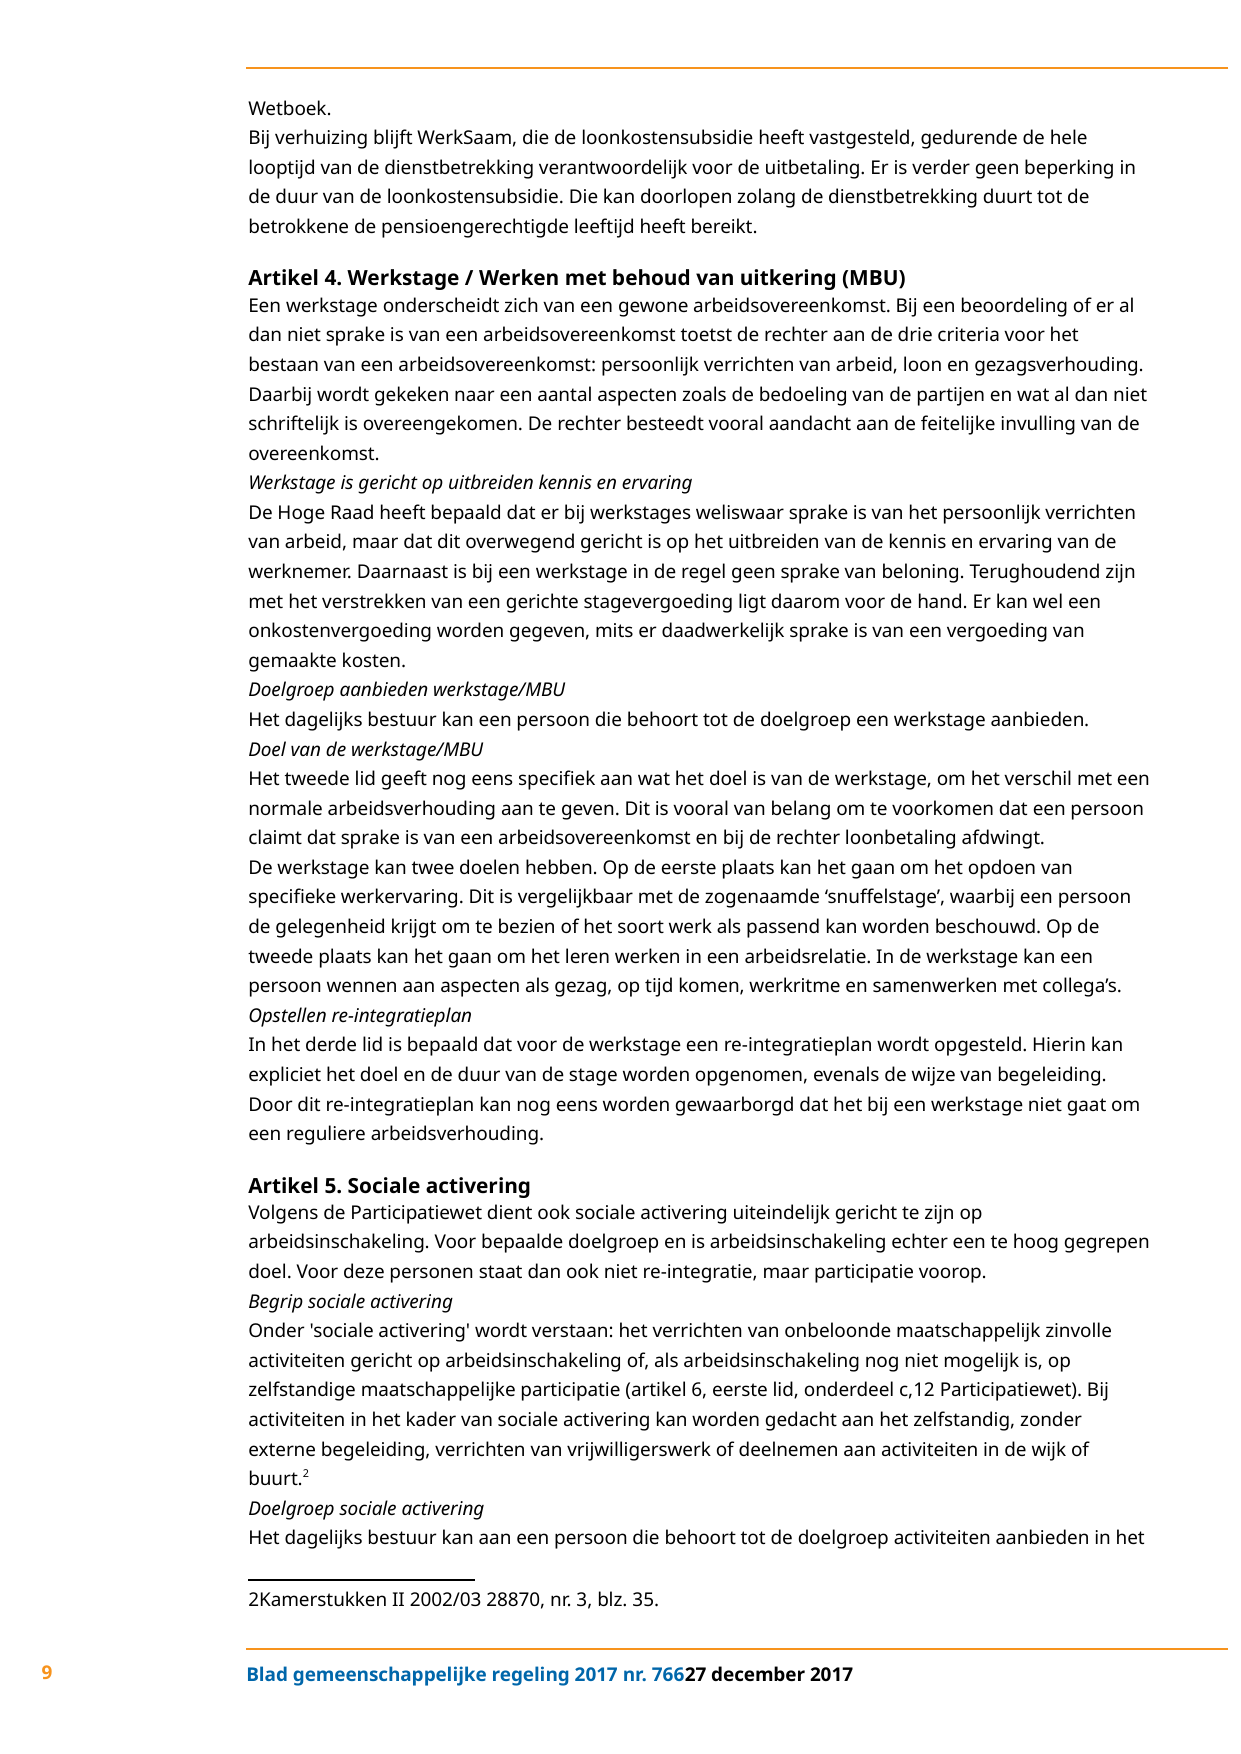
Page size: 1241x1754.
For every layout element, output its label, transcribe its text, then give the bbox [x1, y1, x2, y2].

text Het dagelijks bestuur kan een persoon die behoort tot de doelgroep een werkstage aanbieden. [248, 706, 1152, 732]
text Volgens de Participatiewet dient ook sociale activering uiteindelijk gericht te zijn op arbeidsinschakeling. Voor bepaalde doelgroep en is arbeidsinschakeling echter een te hoog gegrepen doel. Voor deze personen staat dan ook niet re-integratie, maar participatie voorop. [248, 1199, 1152, 1284]
text Een werkstage onderscheidt zich van een gewone arbeidsovereenkomst. Bij een beoordeling of er al dan niet sprake is van een arbeidsovereenkomst toetst de rechter aan de drie criteria voor het bestaan van een arbeidsovereenkomst: persoonlijk verrichten van arbeid, loon en gezagsverhouding. Daarbij wordt gekeken naar een aantal aspecten zoals de bedoeling van de partijen en wat al dan niet schriftelijk is overeengekomen. De rechter besteedt vooral aandacht aan de feitelijke invulling van de overeenkomst. [248, 292, 1152, 466]
text Onder 'sociale activering' wordt verstaan: het verrichten van onbeloonde maatschappelijk zinvolle activiteiten gericht op arbeidsinschakeling of, als arbeidsinschakeling nog niet mogelijk is, op zelfstandige maatschappelijke participatie (artikel 6, eerste lid, onderdeel c,12 Participatiewet). Bij activiteiten in het kader van sociale activering kan worden gedacht aan het zelfstandig, zonder externe begeleiding, verrichten van vrijwilligerswerk of deelnemen aan activiteiten in de wijk of buurt. [248, 1317, 1152, 1491]
text Artikel 4. Werkstage / Werken met behoud van uitkering (MBU) [248, 263, 1152, 292]
text De Hoge Raad heeft bepaald dat er bij werkstages weliswaar sprake is van het persoonlijk verrichten van arbeid, maar dat dit overwegend gericht is op het uitbreiden van de kennis en ervaring van de werknemer. Daarnaast is bij een werkstage in de regel geen sprake van beloning. Terughoudend zijn met het verstrekken van een gerichte stagevergoeding ligt daarom voor de hand. Er kan wel een onkostenvergoeding worden gegeven, mits er daadwerkelijk sprake is van een vergoeding van gemaakte kosten. [248, 499, 1152, 673]
text Begrip sociale activering [248, 1288, 1152, 1314]
text Kamerstukken II 2002/03 28870, nr. 3, blz. 35. [248, 1586, 1152, 1612]
text De werkstage kan twee doelen hebben. Op de eerste plaats kan het gaan om het opdoen van specifieke werkervaring. Dit is vergelijkbaar met de zogenaamde ‘snuffelstage’, waarbij een persoon de gelegenheid krijgt om te bezien of het soort werk als passend kan worden beschouwd. Op de tweede plaats kan het gaan om het leren werken in een arbeidsrelatie. In de werkstage kan een persoon wennen aan aspecten als gezag, op tijd komen, werkritme en samenwerken met collega’s. [248, 854, 1152, 998]
text Doel van de werkstage/MBU [248, 736, 1152, 761]
text Het dagelijks bestuur kan aan een persoon die behoort tot de doelgroep activiteiten aanbieden in het [248, 1524, 1152, 1550]
text Opstellen re-integratieplan [248, 1002, 1152, 1028]
text Doelgroep sociale activering [248, 1495, 1152, 1521]
text Doelgroep aanbieden werkstage/MBU [248, 677, 1152, 702]
text Werkstage is gericht op uitbreiden kennis en ervaring [248, 469, 1152, 495]
text Wetboek. [248, 95, 1152, 121]
text In het derde lid is bepaald dat voor de werkstage een re-integratieplan wordt opgesteld. Hierin kan expliciet het doel en de duur van de stage worden opgenomen, evenals de wijze van begeleiding. Door dit re-integratieplan kan nog eens worden gewaarborgd dat het bij een werkstage niet gaat om een reguliere arbeidsverhouding. [248, 1032, 1152, 1146]
picture [41, 47, 231, 172]
text Artikel 5. Sociale activering [248, 1171, 1152, 1199]
text Het tweede lid geeft nog eens specifiek aan wat het doel is van de werkstage, om het verschil met een normale arbeidsverhouding aan te geven. Dit is vooral van belang om te voorkomen dat een persoon claimt dat sprake is van een arbeidsovereenkomst en bij de rechter loonbetaling afdwingt. [248, 765, 1152, 850]
text Bij verhuizing blijft WerkSaam, die de loonkostensubsidie heeft vastgesteld, gedurende de hele looptijd van de dienstbetrekking verantwoordelijk voor de uitbetaling. Er is verder geen beperking in de duur van de loonkostensubsidie. Die kan doorlopen zolang de dienstbetrekking duurt tot de betrokkene de pensioengerechtigde leeftijd heeft bereikt. [248, 124, 1152, 239]
